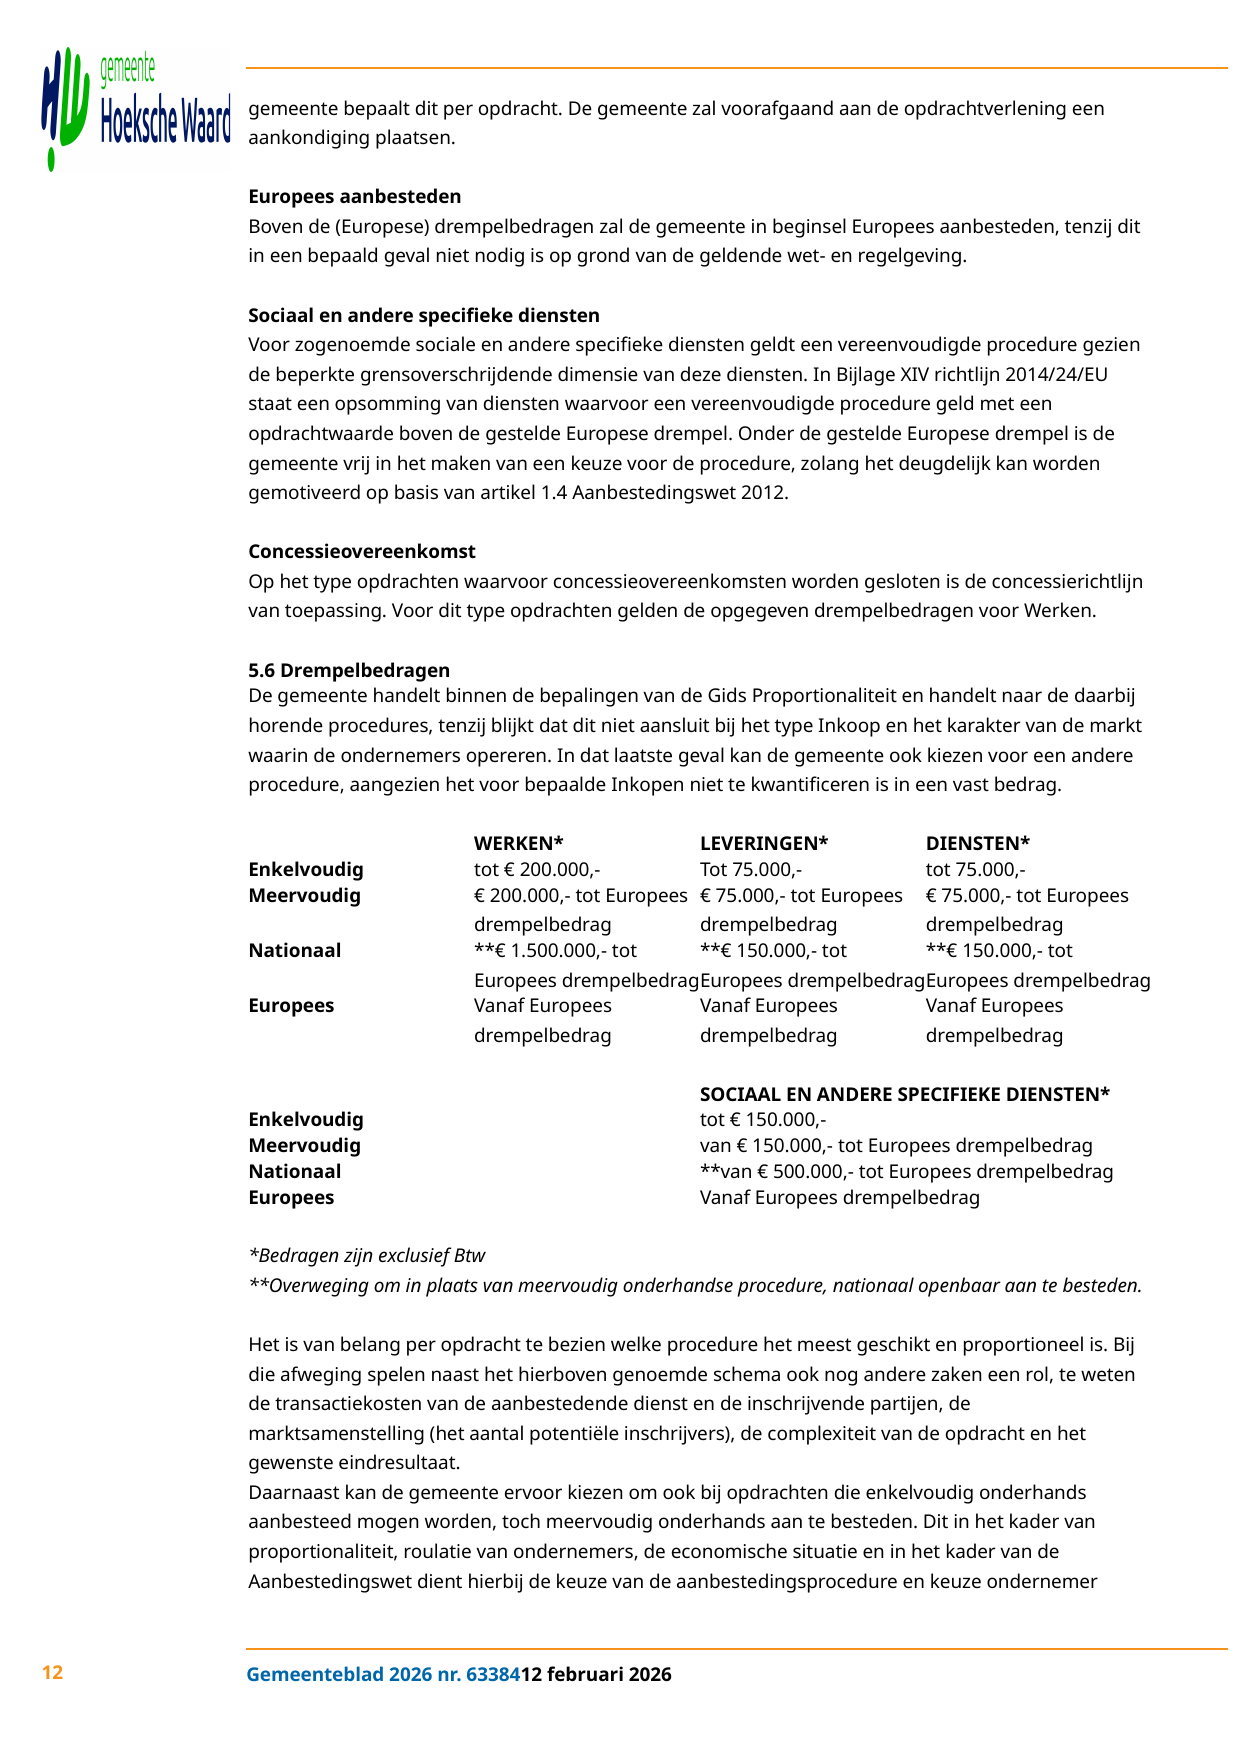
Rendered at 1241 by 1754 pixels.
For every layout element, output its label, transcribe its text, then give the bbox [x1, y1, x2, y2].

text gemeente bepaalt dit per opdracht. De gemeente zal voorafgaand aan de opdrachtverlening een aankondiging plaatsen. [248, 95, 1152, 150]
table_header LEVERINGEN* [700, 831, 926, 856]
table_cell tot € 150.000,- [700, 1107, 1152, 1132]
table_cell Meervoudig [248, 882, 474, 937]
table_header [248, 831, 474, 856]
table_cell tot € 200.000,- [474, 856, 700, 882]
table_cell Enkelvoudig [248, 1107, 700, 1132]
text Het is van belang per opdracht te bezien welke procedure het meest geschikt en proportioneel is. Bij die afweging spelen naast het hierboven genoemde schema ook nog andere zaken een rol, te weten de transactiekosten van de aanbestedende dienst en de inschrijvende partijen, de marktsamenstelling (het aantal potentiële inschrijvers), de complexiteit van de opdracht en het gewenste eindresultaat. [248, 1331, 1152, 1475]
table_cell Vanaf Europees drempelbedrag [700, 993, 926, 1048]
text Voor zogenoemde sociale en andere specifieke diensten geldt een vereenvoudigde procedure gezien de beperkte grensoverschrijdende dimensie van deze diensten. In Bijlage XIV richtlijn 2014/24/EU staat een opsomming van diensten waarvoor een vereenvoudigde procedure geld met een opdrachtwaarde boven de gestelde Europese drempel. Onder de gestelde Europese drempel is de gemeente vrij in het maken van een keuze voor de procedure, zolang het deugdelijk kan worden gemotiveerd op basis van artikel 1.4 Aanbestedingswet 2012. [248, 331, 1152, 505]
text Europees aanbesteden [248, 183, 1152, 209]
table_cell **van € 500.000,- tot Europees drempelbedrag [700, 1158, 1152, 1184]
table_cell Meervoudig [248, 1133, 700, 1158]
text 5.6 Drempelbedragen [248, 657, 1152, 683]
text Sociaal en andere specifieke diensten [248, 302, 1152, 328]
table_header WERKEN* [474, 831, 700, 856]
table_cell Enkelvoudig [248, 856, 474, 882]
table_cell Nationaal [248, 938, 474, 993]
table_cell Europees [248, 993, 474, 1048]
table_cell Vanaf Europees drempelbedrag [700, 1184, 1152, 1209]
table_cell **€ 150.000,- tot Europees drempelbedrag [700, 938, 926, 993]
table_cell Vanaf Europees drempelbedrag [926, 993, 1152, 1048]
table_cell € 75.000,- tot Europees drempelbedrag [700, 882, 926, 937]
text Daarnaast kan de gemeente ervoor kiezen om ook bij opdrachten die enkelvoudig onderhands aanbesteed mogen worden, toch meervoudig onderhands aan te besteden. Dit in het kader van proportionaliteit, roulatie van ondernemers, de economische situatie en in het kader van de Aanbestedingswet dient hierbij de keuze van de aanbestedingsprocedure en keuze ondernemer [248, 1479, 1152, 1593]
text **Overweging om in plaats van meervoudig onderhandse procedure, nationaal openbaar aan te besteden. [248, 1272, 1152, 1298]
text Boven de (Europese) drempelbedragen zal de gemeente in beginsel Europees aanbesteden, tenzij dit in een bepaald geval niet nodig is op grond van de geldende wet- en regelgeving. [248, 213, 1152, 268]
text *Bedragen zijn exclusief Btw [248, 1242, 1152, 1268]
table_header DIENSTEN* [926, 831, 1152, 856]
table_cell tot 75.000,- [926, 856, 1152, 882]
text Op het type opdrachten waarvoor concessieovereenkomsten worden gesloten is de concessierichtlijn van toepassing. Voor dit type opdrachten gelden de opgegeven drempelbedragen voor Werken. [248, 568, 1152, 623]
text Concessieovereenkomst [248, 538, 1152, 564]
table_cell Nationaal [248, 1158, 700, 1184]
table_cell Europees [248, 1184, 700, 1209]
text De gemeente handelt binnen de bepalingen van de Gids Proportionaliteit en handelt naar de daarbij horende procedures, tenzij blijkt dat dit niet aansluit bij het type Inkoop en het karakter van de markt waarin de ondernemers opereren. In dat laatste geval kan de gemeente ook kiezen voor een andere procedure, aangezien het voor bepaalde Inkopen niet te kwantificeren is in een vast bedrag. [248, 683, 1152, 797]
table_cell **€ 1.500.000,- tot Europees drempelbedrag [474, 938, 700, 993]
table_cell **€ 150.000,- tot Europees drempelbedrag [926, 938, 1152, 993]
table_cell Vanaf Europees drempelbedrag [474, 993, 700, 1048]
table_cell van € 150.000,- tot Europees drempelbedrag [700, 1133, 1152, 1158]
table_cell € 75.000,- tot Europees drempelbedrag [926, 882, 1152, 937]
table_header [248, 1081, 700, 1107]
table_header SOCIAAL EN ANDERE SPECIFIEKE DIENSTEN* [700, 1081, 1152, 1107]
picture [41, 47, 231, 172]
table_cell Tot 75.000,- [700, 856, 926, 882]
table_cell € 200.000,- tot Europees drempelbedrag [474, 882, 700, 937]
